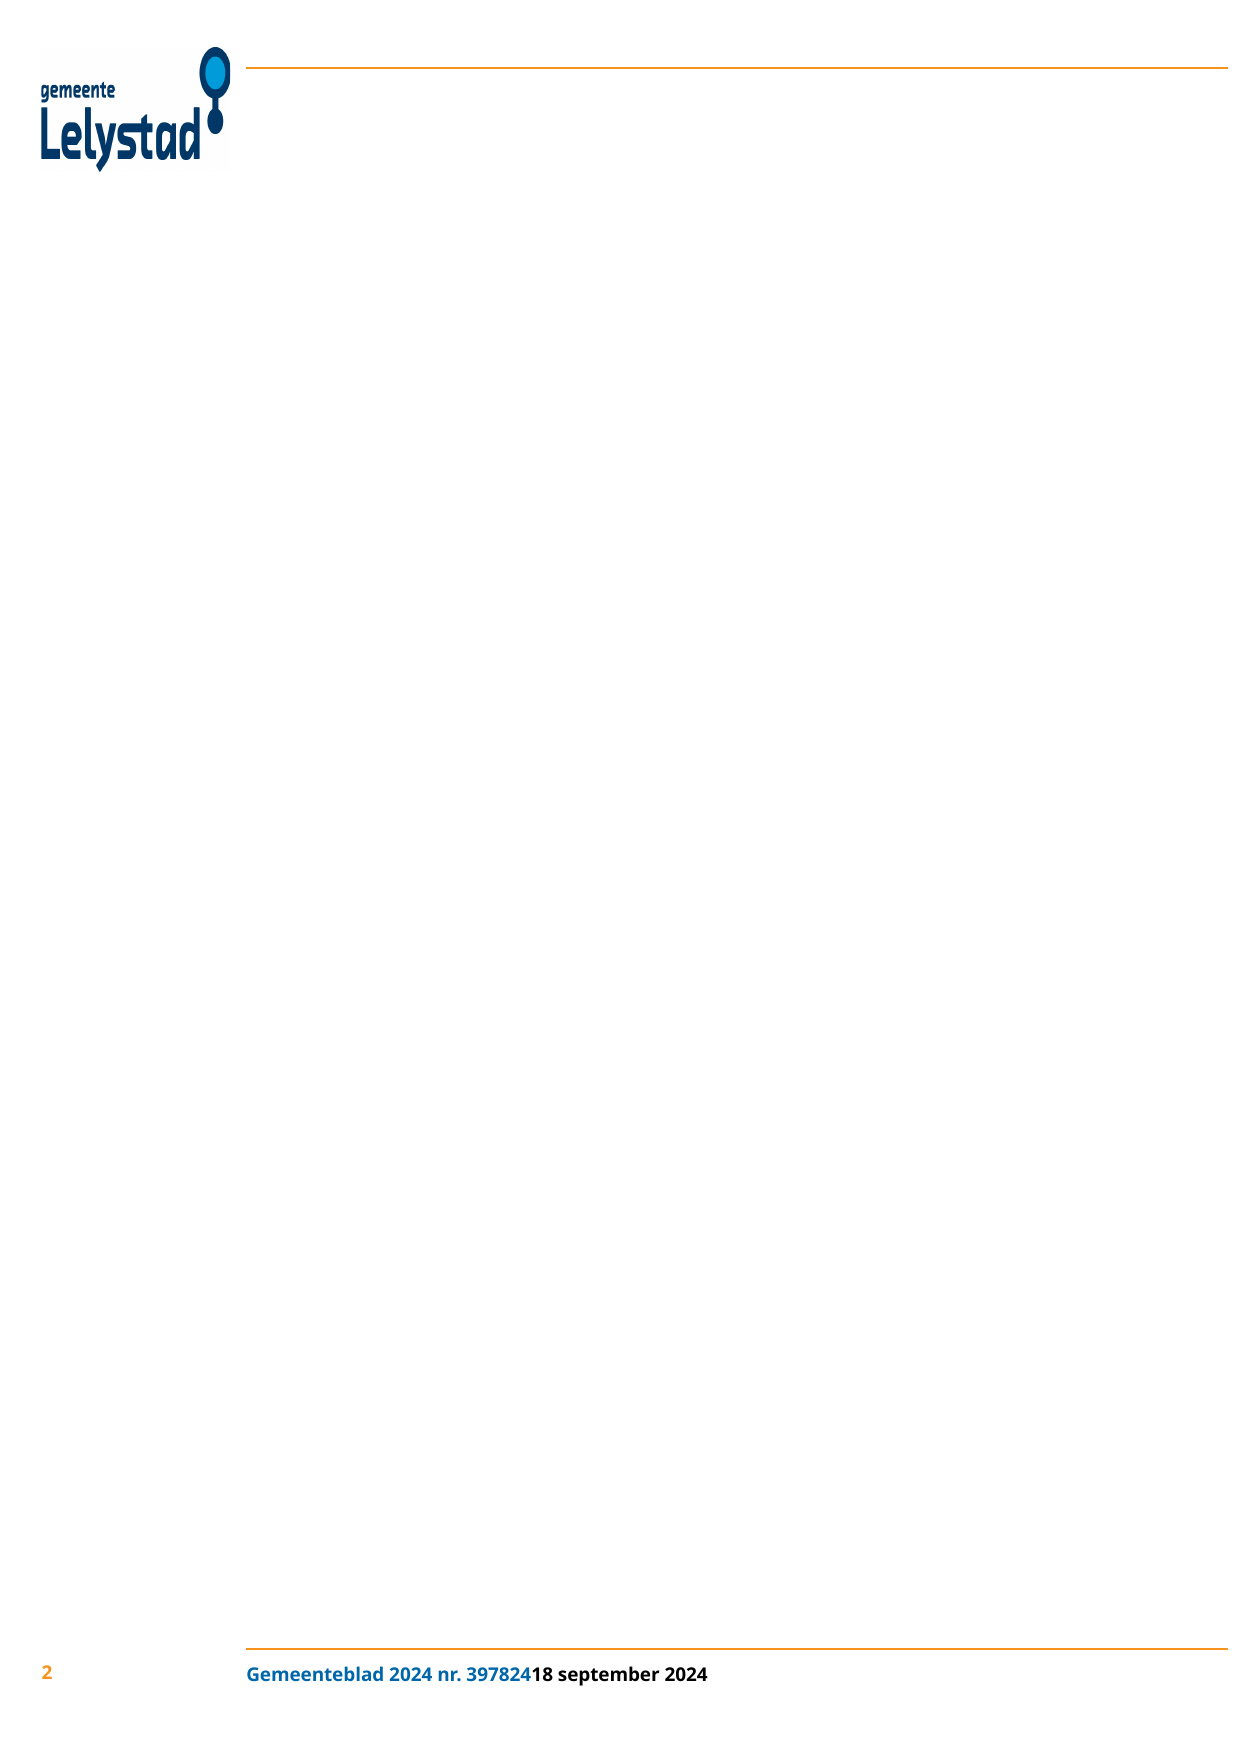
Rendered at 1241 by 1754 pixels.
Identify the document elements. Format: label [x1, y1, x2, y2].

picture [41, 47, 231, 172]
